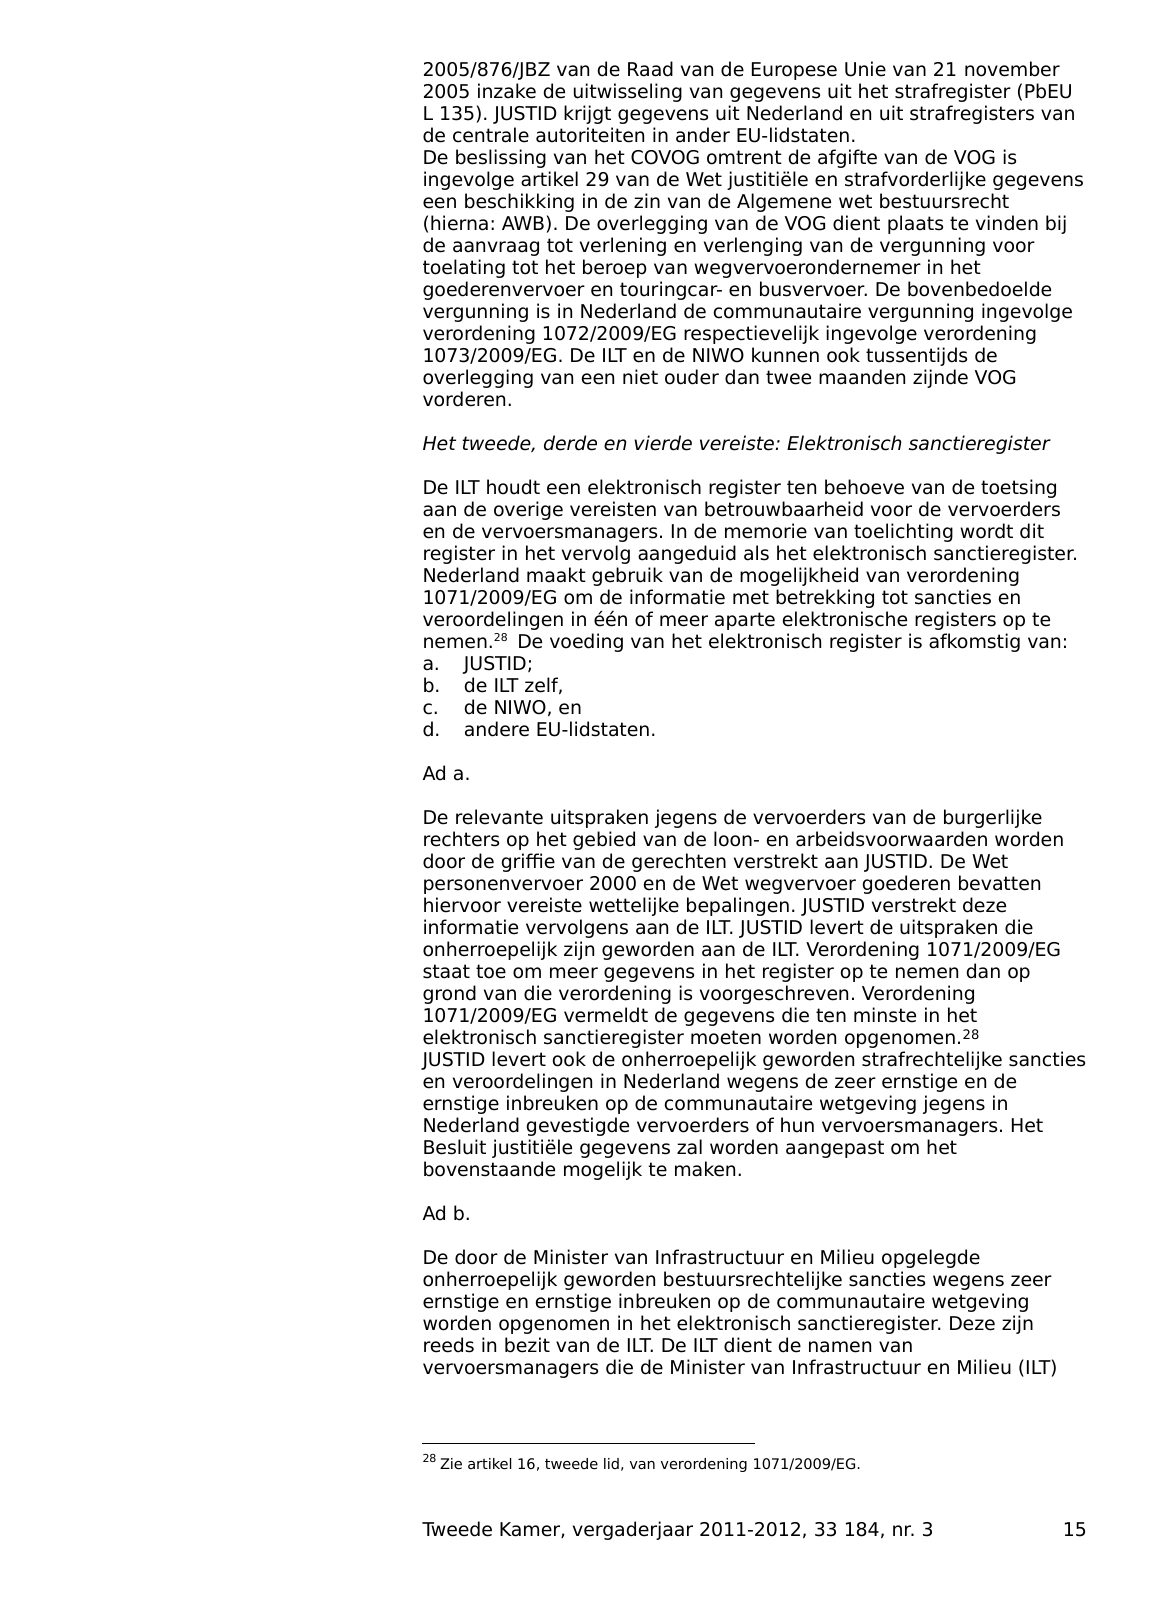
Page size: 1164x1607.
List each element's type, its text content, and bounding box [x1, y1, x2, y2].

text De door de Minister van Infrastructuur en Milieu opgelegde onherroepelijk geworden bestuursrechtelijke sancties wegens zeer ernstige en ernstige inbreuken op de communautaire wetgeving worden opgenomen in het elektronisch sanctieregister. Deze zijn reeds in bezit van de ILT. De ILT dient de namen van vervoersmanagers die de Minister van Infrastructuur en Milieu (ILT) [422, 1247, 1087, 1379]
subtitle Het tweede, derde en vierde vereiste: Elektronisch sanctieregister [422, 433, 1087, 455]
text De ILT houdt een elektronisch register ten behoeve van de toetsing aan de overige vereisten van betrouwbaarheid voor de vervoerders en de vervoersmanagers. In de memorie van toelichting wordt dit register in het vervolg aangeduid als het elektronisch sanctieregister. Nederland maakt gebruik van de mogelijkheid van verordening 1071/2009/EG om de informatie met betrekking tot sancties en veroordelingen in één of meer aparte elektronische registers op te nemen. De voeding van het elektronisch register is afkomstig van: [422, 477, 1087, 653]
text De relevante uitspraken jegens de vervoerders van de burgerlijke rechters op het gebied van de loon- en arbeidsvoorwaarden worden door de griffie van de gerechten verstrekt aan JUSTID. De Wet personenvervoer 2000 en de Wet wegvervoer goederen bevatten hiervoor vereiste wettelijke bepalingen. JUSTID verstrekt deze informatie vervolgens aan de ILT. JUSTID levert de uitspraken die onherroepelijk zijn geworden aan de ILT. Verordening 1071/2009/EG staat toe om meer gegevens in het register op te nemen dan op grond van die verordening is voorgeschreven. Verordening 1071/2009/EG vermeldt de gegevens die ten minste in het elektronisch sanctieregister moeten worden opgenomen.28 [422, 807, 1087, 1049]
text c. de NIWO, en [422, 697, 1087, 719]
text JUSTID levert ook de onherroepelijk geworden strafrechtelijke sancties en veroordelingen in Nederland wegens de zeer ernstige en de ernstige inbreuken op de communautaire wetgeving jegens in Nederland gevestigde vervoerders of hun vervoersmanagers. Het Besluit justitiële gegevens zal worden aangepast om het bovenstaande mogelijk te maken. [422, 1049, 1087, 1181]
text d. andere EU-lidstaten. [422, 719, 1087, 741]
text b. de ILT zelf, [422, 675, 1087, 697]
subtitle Ad a. [422, 763, 1087, 785]
text 2005/876/JBZ van de Raad van de Europese Unie van 21 november 2005 inzake de uitwisseling van gegevens uit het strafregister (PbEU L 135). JUSTID krijgt gegevens uit Nederland en uit strafregisters van de centrale autoriteiten in ander EU-lidstaten. [422, 59, 1087, 147]
text De beslissing van het COVOG omtrent de afgifte van de VOG is ingevolge artikel 29 van de Wet justitiële en strafvorderlijke gegevens een beschikking in de zin van de Algemene wet bestuursrecht (hierna: AWB). De overlegging van de VOG dient plaats te vinden bij de aanvraag tot verlening en verlenging van de vergunning voor toelating tot het beroep van wegvervoerondernemer in het goederenvervoer en touringcar- en busvervoer. De bovenbedoelde vergunning is in Nederland de communautaire vergunning ingevolge verordening 1072/2009/EG respectievelijk ingevolge verordening 1073/2009/EG. De ILT en de NIWO kunnen ook tussentijds de overlegging van een niet ouder dan twee maanden zijnde VOG vorderen. [422, 147, 1087, 411]
text Zie artikel 16, tweede lid, van verordening 1071/2009/EG. [422, 1452, 1087, 1474]
subtitle Ad b. [422, 1203, 1087, 1225]
text a. JUSTID; [422, 653, 1087, 675]
